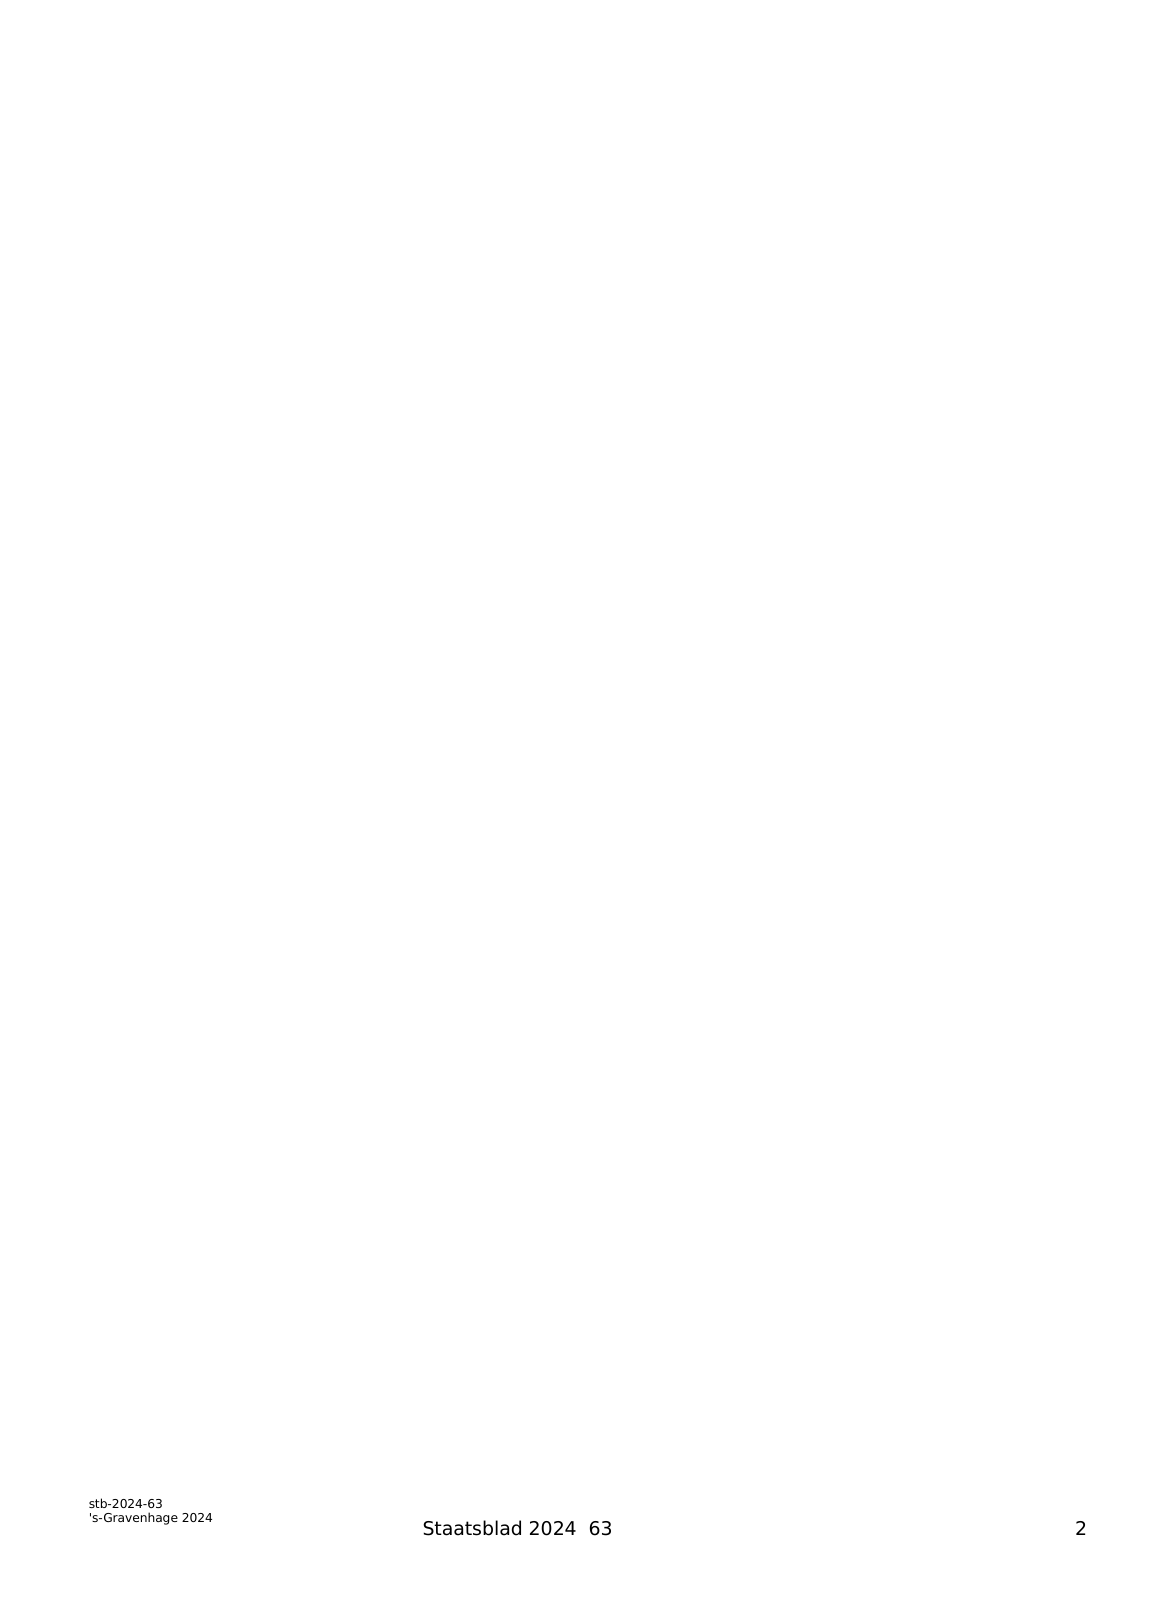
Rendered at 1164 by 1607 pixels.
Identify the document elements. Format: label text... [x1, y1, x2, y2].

text stb-2024-63 [88, 1497, 323, 1511]
text 's-Gravenhage 2024 [88, 1511, 323, 1525]
